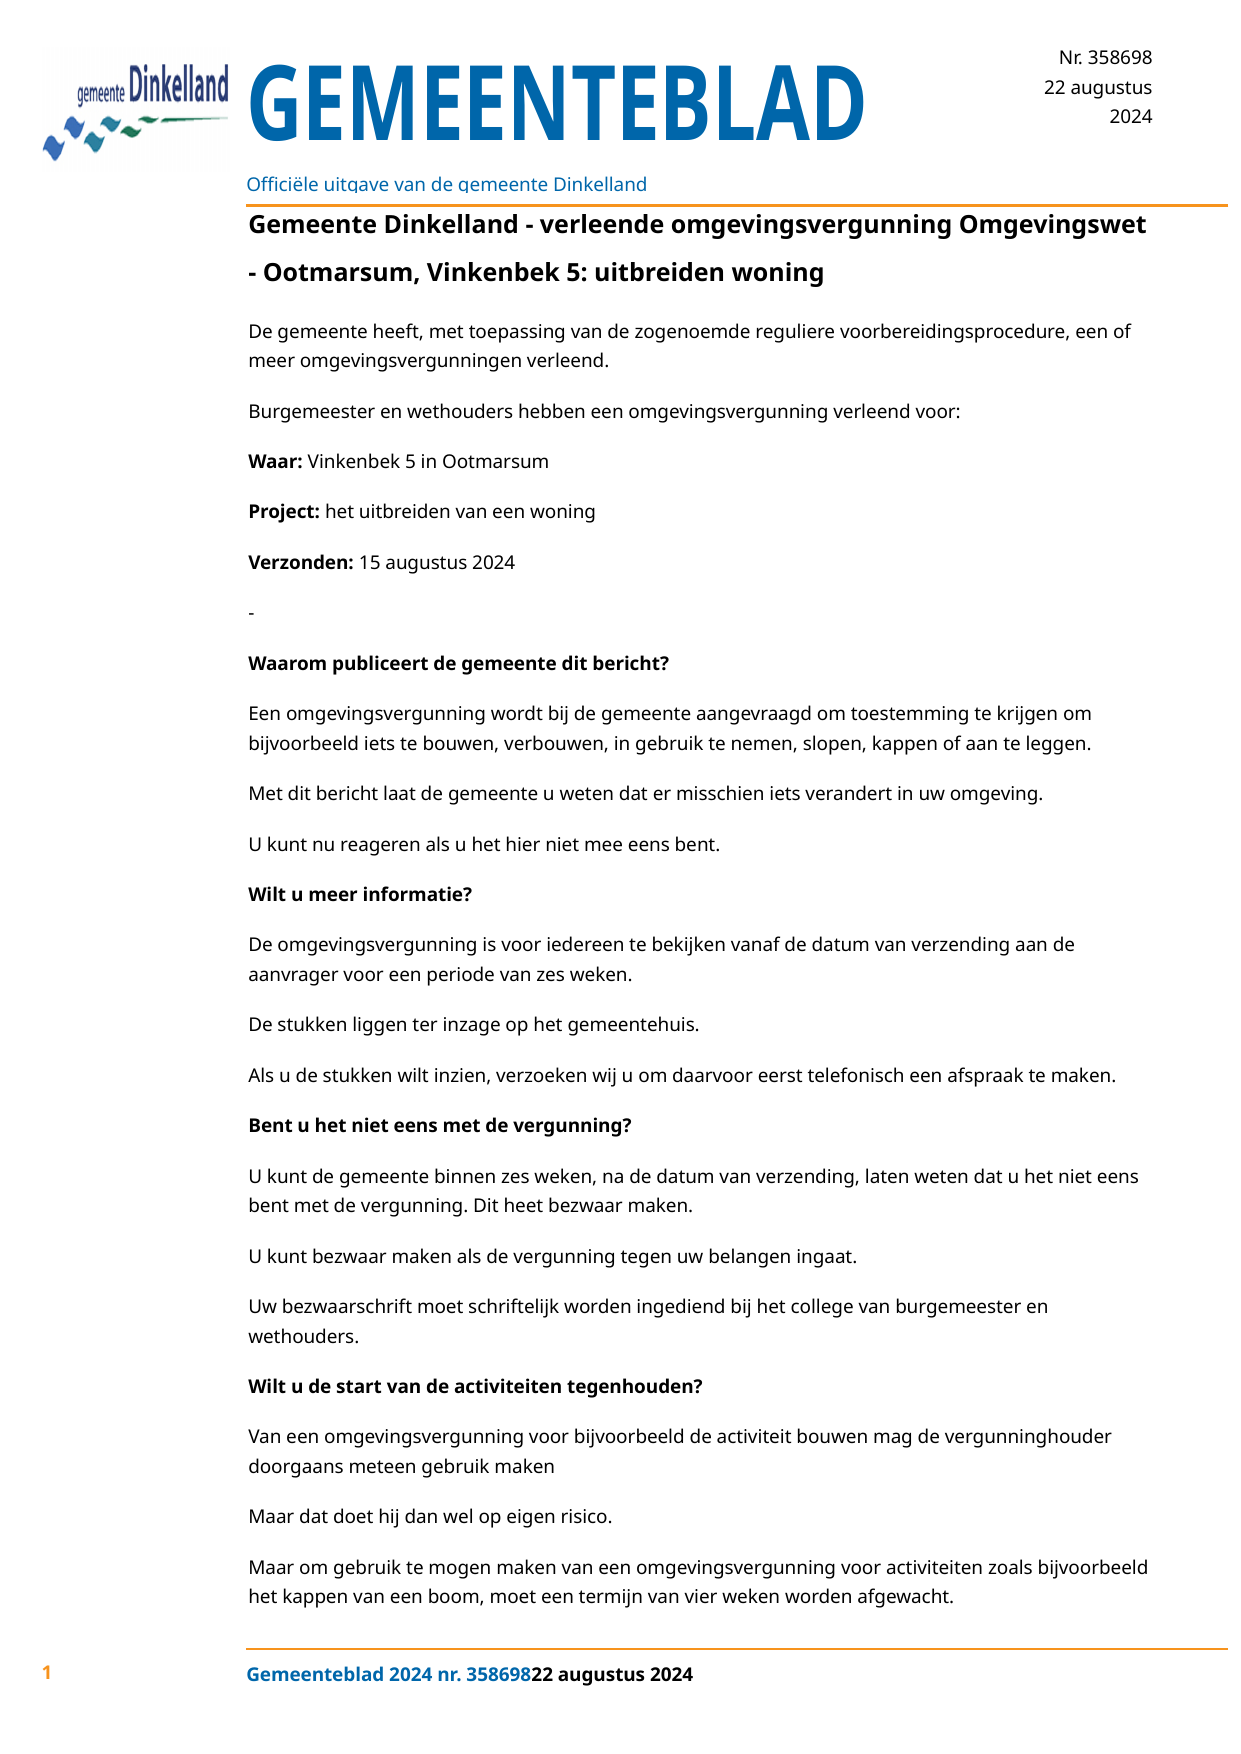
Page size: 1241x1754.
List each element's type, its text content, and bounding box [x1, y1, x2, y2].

text Met dit bericht laat de gemeente u weten dat er misschien iets verandert in uw omgeving. [248, 780, 1152, 806]
text - [248, 599, 1152, 625]
text U kunt de gemeente binnen zes weken, na de datum van verzending, laten weten dat u het niet eens bent met de vergunning. Dit heet bezwaar maken. [248, 1163, 1152, 1218]
text Wilt u de start van de activiteiten tegenhouden? [248, 1373, 1152, 1399]
text Project: het uitbreiden van een woning [248, 499, 1152, 524]
text Een omgevingsvergunning wordt bij de gemeente aangevraagd om toestemming te krijgen om bijvoorbeeld iets te bouwen, verbouwen, in gebruik te nemen, slopen, kappen of aan te leggen. [248, 700, 1152, 756]
text Van een omgevingsvergunning voor bijvoorbeeld de activiteit bouwen mag de vergunninghouder doorgaans meteen gebruik maken [248, 1424, 1152, 1479]
picture [41, 47, 231, 172]
text De stukken liggen ter inzage op het gemeentehuis. [248, 1012, 1152, 1037]
text Waarom publiceert de gemeente dit bericht? [248, 650, 1152, 676]
text Wilt u meer informatie? [248, 881, 1152, 907]
text Waar: Vinkenbek 5 in Ootmarsum [248, 448, 1152, 474]
text De gemeente heeft, met toepassing van de zogenoemde reguliere voorbereidingsprocedure, een of meer omgevingsvergunningen verleend. [248, 318, 1152, 373]
text De omgevingsvergunning is voor iedereen te bekijken vanaf de datum van verzending aan de aanvrager voor een periode van zes weken. [248, 932, 1152, 987]
text U kunt nu reageren als u het hier niet mee eens bent. [248, 831, 1152, 857]
text U kunt bezwaar maken als de vergunning tegen uw belangen ingaat. [248, 1243, 1152, 1269]
text Maar om gebruik te mogen maken van een omgevingsvergunning voor activiteiten zoals bijvoorbeeld het kappen van een boom, moet een termijn van vier weken worden afgewacht. [248, 1554, 1152, 1609]
text Als u de stukken wilt inzien, verzoeken wij u om daarvoor eerst telefonisch een afspraak te maken. [248, 1062, 1152, 1088]
text Gemeente Dinkelland - verleende omgevingsvergunning Omgevingswet - Ootmarsum, Vinkenbek 5: uitbreiden woning [248, 207, 1152, 288]
text Verzonden: 15 augustus 2024 [248, 549, 1152, 575]
text Uw bezwaarschrift moet schriftelijk worden ingediend bij het college van burgemeester en wethouders. [248, 1293, 1152, 1349]
text Maar dat doet hij dan wel op eigen risico. [248, 1504, 1152, 1529]
text Burgemeester en wethouders hebben een omgevingsvergunning verleend voor: [248, 398, 1152, 424]
text Bent u het niet eens met de vergunning? [248, 1112, 1152, 1138]
